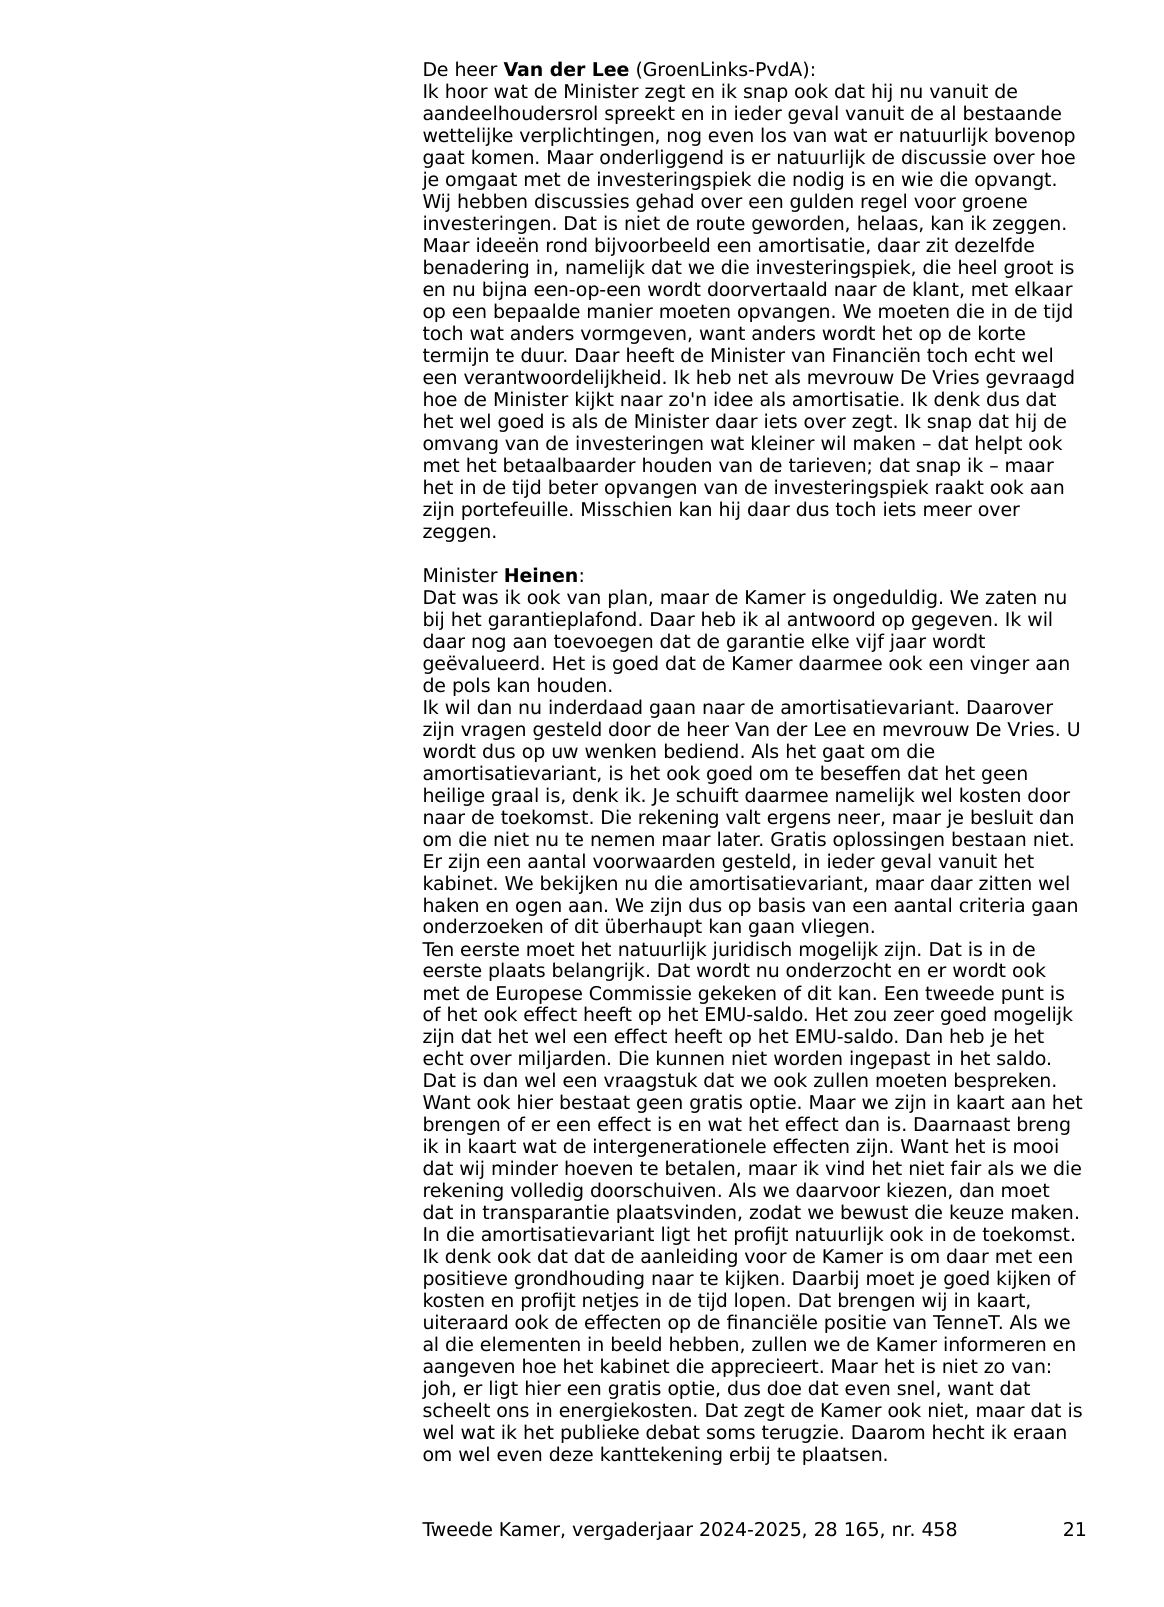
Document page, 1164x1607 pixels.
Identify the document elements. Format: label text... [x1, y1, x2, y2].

text De heer Van der Lee (GroenLinks-PvdA): [422, 59, 1087, 81]
text Ten eerste moet het natuurlijk juridisch mogelijk zijn. Dat is in de eerste plaats belangrijk. Dat wordt nu onderzocht en er wordt ook met de Europese Commissie gekeken of dit kan. Een tweede punt is of het ook effect heeft op het EMU-saldo. Het zou zeer goed mogelijk zijn dat het wel een effect heeft op het EMU-saldo. Dan heb je het echt over miljarden. Die kunnen niet worden ingepast in het saldo. Dat is dan wel een vraagstuk dat we ook zullen moeten bespreken. Want ook hier bestaat geen gratis optie. Maar we zijn in kaart aan het brengen of er een effect is en wat het effect dan is. Daarnaast breng ik in kaart wat de intergenerationele effecten zijn. Want het is mooi dat wij minder hoeven te betalen, maar ik vind het niet fair als we die rekening volledig doorschuiven. Als we daarvoor kiezen, dan moet dat in transparantie plaatsvinden, zodat we bewust die keuze maken. [422, 938, 1087, 1224]
text Ik wil dan nu inderdaad gaan naar de amortisatievariant. Daarover zijn vragen gesteld door de heer Van der Lee en mevrouw De Vries. U wordt dus op uw wenken bediend. Als het gaat om die amortisatievariant, is het ook goed om te beseffen dat het geen heilige graal is, denk ik. Je schuift daarmee namelijk wel kosten door naar de toekomst. Die rekening valt ergens neer, maar je besluit dan om die niet nu te nemen maar later. Gratis oplossingen bestaan niet. Er zijn een aantal voorwaarden gesteld, in ieder geval vanuit het kabinet. We bekijken nu die amortisatievariant, maar daar zitten wel haken en ogen aan. We zijn dus op basis van een aantal criteria gaan onderzoeken of dit überhaupt kan gaan vliegen. [422, 697, 1087, 938]
text Ik hoor wat de Minister zegt en ik snap ook dat hij nu vanuit de aandeelhoudersrol spreekt en in ieder geval vanuit de al bestaande wettelijke verplichtingen, nog even los van wat er natuurlijk bovenop gaat komen. Maar onderliggend is er natuurlijk de discussie over hoe je omgaat met de investeringspiek die nodig is en wie die opvangt. Wij hebben discussies gehad over een gulden regel voor groene investeringen. Dat is niet de route geworden, helaas, kan ik zeggen. Maar ideeën rond bijvoorbeeld een amortisatie, daar zit dezelfde benadering in, namelijk dat we die investeringspiek, die heel groot is en nu bijna een-op-een wordt doorvertaald naar de klant, met elkaar op een bepaalde manier moeten opvangen. We moeten die in de tijd toch wat anders vormgeven, want anders wordt het op de korte termijn te duur. Daar heeft de Minister van Financiën toch echt wel een verantwoordelijkheid. Ik heb net als mevrouw De Vries gevraagd hoe de Minister kijkt naar zo'n idee als amortisatie. Ik denk dus dat het wel goed is als de Minister daar iets over zegt. Ik snap dat hij de omvang van de investeringen wat kleiner wil maken – dat helpt ook met het betaalbaarder houden van de tarieven; dat snap ik – maar het in de tijd beter opvangen van de investeringspiek raakt ook aan zijn portefeuille. Misschien kan hij daar dus toch iets meer over zeggen. [422, 81, 1087, 543]
text In die amortisatievariant ligt het profijt natuurlijk ook in de toekomst. Ik denk ook dat dat de aanleiding voor de Kamer is om daar met een positieve grondhouding naar te kijken. Daarbij moet je goed kijken of kosten en profijt netjes in de tijd lopen. Dat brengen wij in kaart, uiteraard ook de effecten op de financiële positie van TenneT. Als we al die elementen in beeld hebben, zullen we de Kamer informeren en aangeven hoe het kabinet die apprecieert. Maar het is niet zo van: joh, er ligt hier een gratis optie, dus doe dat even snel, want dat scheelt ons in energiekosten. Dat zegt de Kamer ook niet, maar dat is wel wat ik het publieke debat soms terugzie. Daarom hecht ik eraan om wel even deze kanttekening erbij te plaatsen. [422, 1224, 1087, 1466]
text Minister Heinen: [422, 565, 1087, 587]
text Dat was ik ook van plan, maar de Kamer is ongeduldig. We zaten nu bij het garantieplafond. Daar heb ik al antwoord op gegeven. Ik wil daar nog aan toevoegen dat de garantie elke vijf jaar wordt geëvalueerd. Het is goed dat de Kamer daarmee ook een vinger aan de pols kan houden. [422, 587, 1087, 697]
